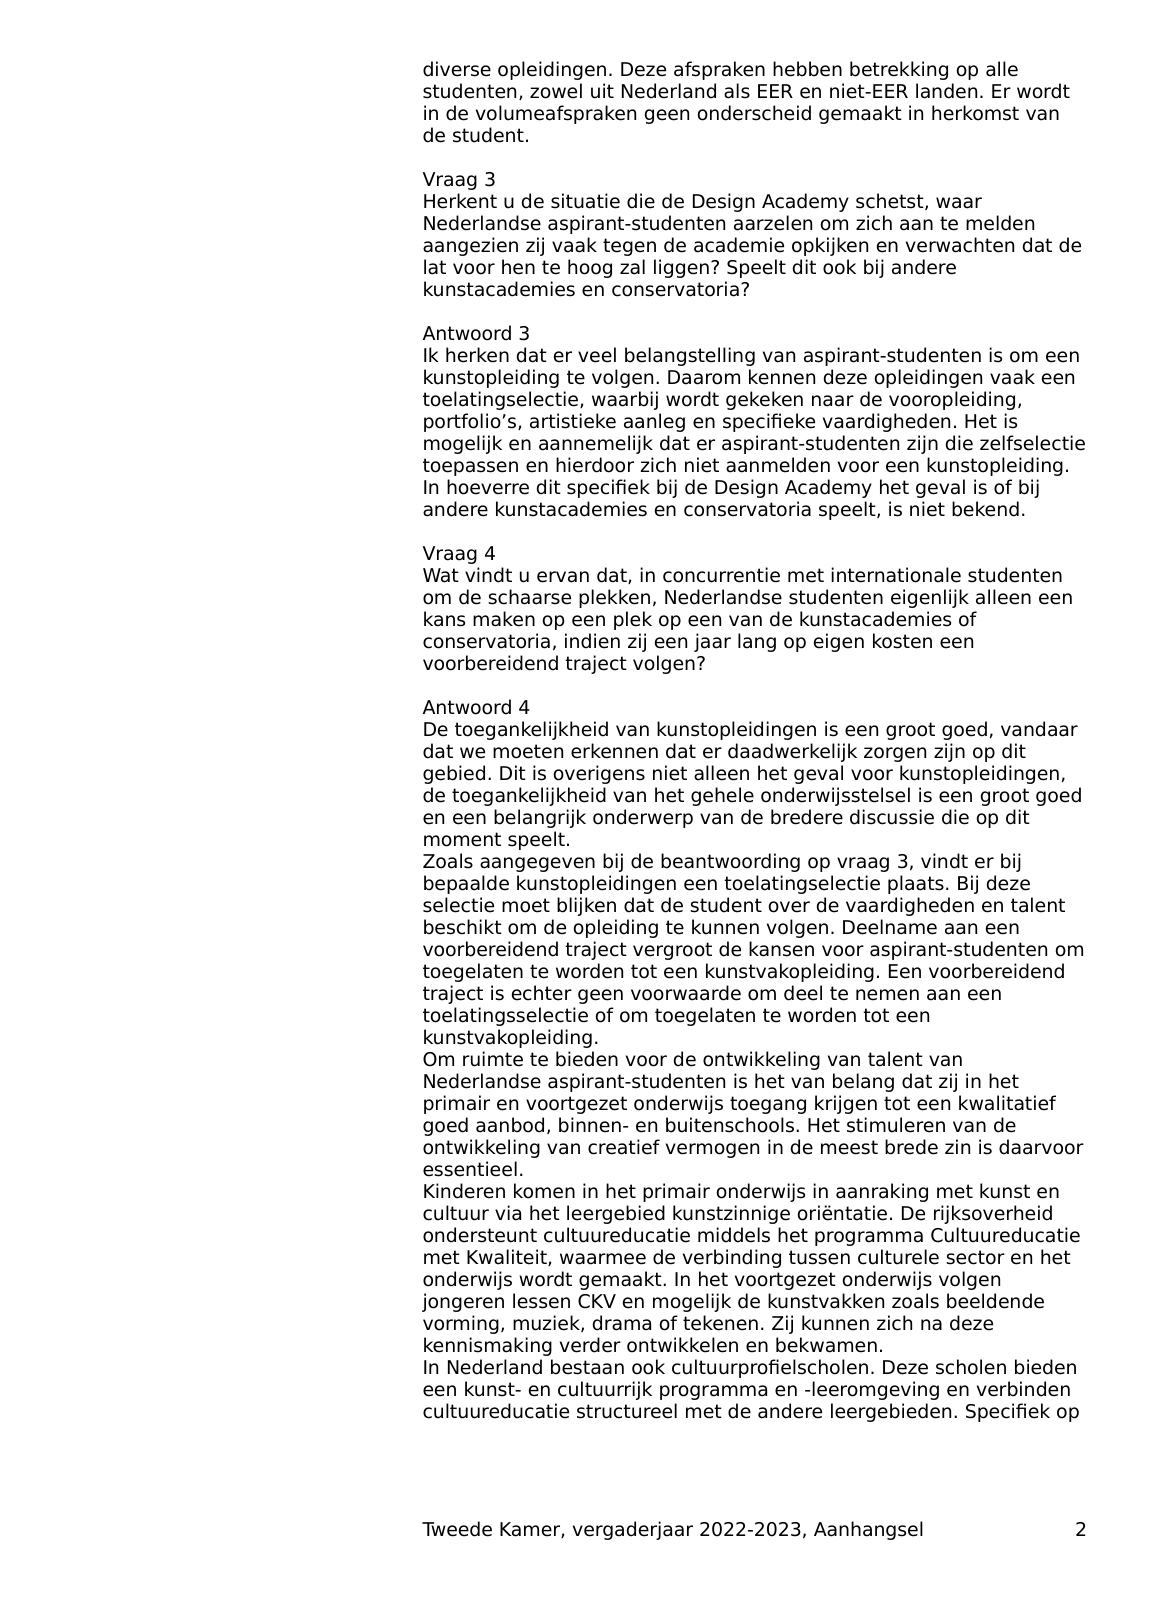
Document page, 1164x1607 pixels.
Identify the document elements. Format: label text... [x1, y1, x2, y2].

text Ik herken dat er veel belangstelling van aspirant-studenten is om een kunstopleiding te volgen. Daarom kennen deze opleidingen vaak een toelatingselectie, waarbij wordt gekeken naar de vooropleiding, portfolio’s, artistieke aanleg en specifieke vaardigheden. Het is mogelijk en aannemelijk dat er aspirant-studenten zijn die zelfselectie toepassen en hierdoor zich niet aanmelden voor een kunstopleiding. In hoeverre dit specifiek bij de Design Academy het geval is of bij andere kunstacademies en conservatoria speelt, is niet bekend. [422, 345, 1087, 521]
text diverse opleidingen. Deze afspraken hebben betrekking op alle studenten, zowel uit Nederland als EER en niet-EER landen. Er wordt in de volumeafspraken geen onderscheid gemaakt in herkomst van de student. [422, 59, 1087, 147]
text Vraag 4 [422, 543, 1087, 565]
text Antwoord 4 [422, 697, 1087, 719]
text De toegankelijkheid van kunstopleidingen is een groot goed, vandaar dat we moeten erkennen dat er daadwerkelijk zorgen zijn op dit gebied. Dit is overigens niet alleen het geval voor kunstopleidingen, de toegankelijkheid van het gehele onderwijsstelsel is een groot goed en een belangrijk onderwerp van de bredere discussie die op dit moment speelt. [422, 719, 1087, 851]
text Antwoord 3 [422, 323, 1087, 345]
text Vraag 3 [422, 169, 1087, 191]
text Herkent u de situatie die de Design Academy schetst, waar Nederlandse aspirant-studenten aarzelen om zich aan te melden aangezien zij vaak tegen de academie opkijken en verwachten dat de lat voor hen te hoog zal liggen? Speelt dit ook bij andere kunstacademies en conservatoria? [422, 191, 1087, 301]
text Om ruimte te bieden voor de ontwikkeling van talent van Nederlandse aspirant-studenten is het van belang dat zij in het primair en voortgezet onderwijs toegang krijgen tot een kwalitatief goed aanbod, binnen- en buitenschools. Het stimuleren van de ontwikkeling van creatief vermogen in de meest brede zin is daarvoor essentieel. [422, 1049, 1087, 1181]
text Zoals aangegeven bij de beantwoording op vraag 3, vindt er bij bepaalde kunstopleidingen een toelatingselectie plaats. Bij deze selectie moet blijken dat de student over de vaardigheden en talent beschikt om de opleiding te kunnen volgen. Deelname aan een voorbereidend traject vergroot de kansen voor aspirant-studenten om toegelaten te worden tot een kunstvakopleiding. Een voorbereidend traject is echter geen voorwaarde om deel te nemen aan een toelatingsselectie of om toegelaten te worden tot een kunstvakopleiding. [422, 851, 1087, 1049]
text In Nederland bestaan ook cultuurprofielscholen. Deze scholen bieden een kunst- en cultuurrijk programma en -leeromgeving en verbinden cultuureducatie structureel met de andere leergebieden. Specifiek op [422, 1357, 1087, 1423]
text Wat vindt u ervan dat, in concurrentie met internationale studenten om de schaarse plekken, Nederlandse studenten eigenlijk alleen een kans maken op een plek op een van de kunstacademies of conservatoria, indien zij een jaar lang op eigen kosten een voorbereidend traject volgen? [422, 565, 1087, 675]
text Kinderen komen in het primair onderwijs in aanraking met kunst en cultuur via het leergebied kunstzinnige oriëntatie. De rijksoverheid ondersteunt cultuureducatie middels het programma Cultuureducatie met Kwaliteit, waarmee de verbinding tussen culturele sector en het onderwijs wordt gemaakt. In het voortgezet onderwijs volgen jongeren lessen CKV en mogelijk de kunstvakken zoals beeldende vorming, muziek, drama of tekenen. Zij kunnen zich na deze kennismaking verder ontwikkelen en bekwamen. [422, 1181, 1087, 1357]
